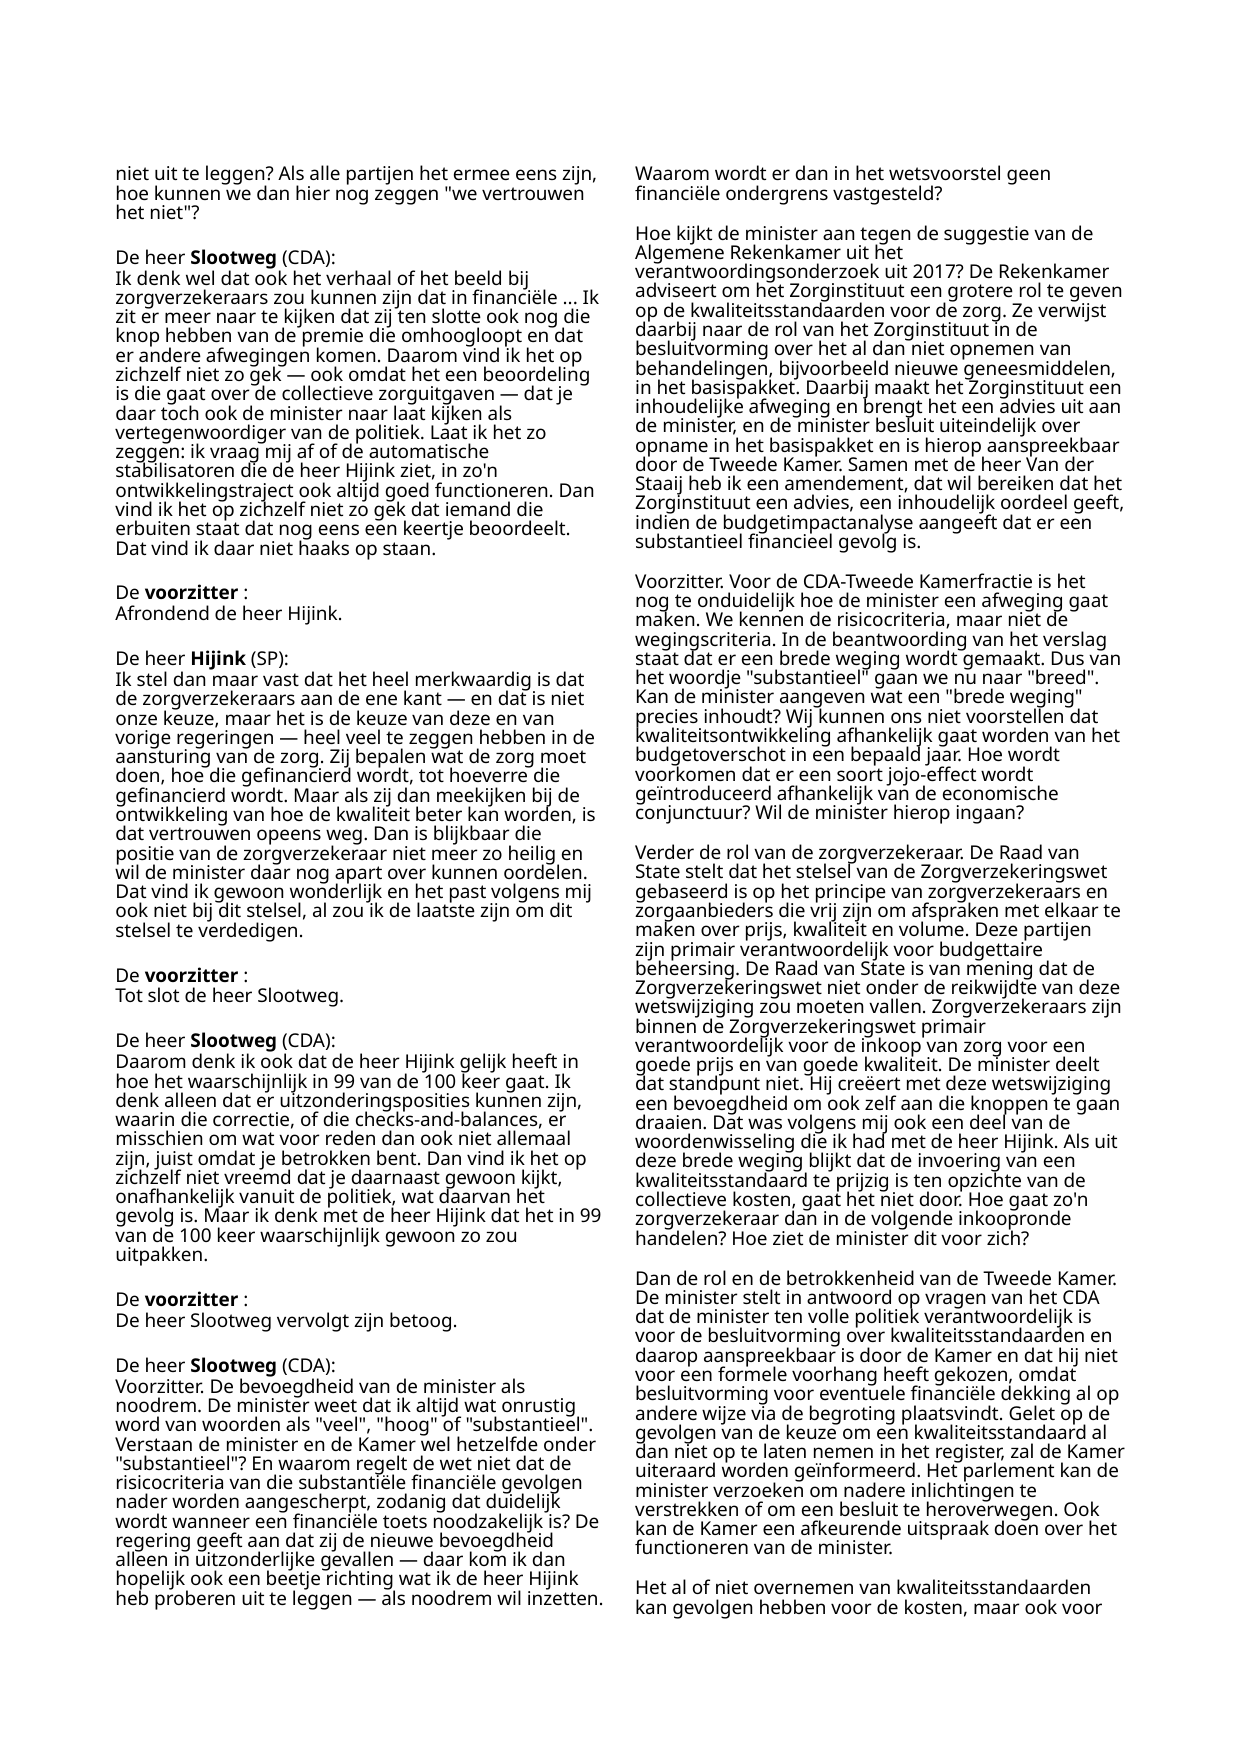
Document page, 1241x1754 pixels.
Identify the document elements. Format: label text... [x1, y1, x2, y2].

text Ik stel dan maar vast dat het heel merkwaardig is dat de zorgverzekeraars aan de ene kant — en dat is niet onze keuze, maar het is de keuze van deze en van vorige regeringen — heel veel te zeggen hebben in de aansturing van de zorg. Zij bepalen wat de zorg moet doen, hoe die gefinancierd wordt, tot hoeverre die gefinancierd wordt. Maar als zij dan meekijken bij de ontwikkeling van hoe de kwaliteit beter kan worden, is dat vertrouwen opeens weg. Dan is blijkbaar die positie van de zorgverzekeraar niet meer zo heilig en wil de minister daar nog apart over kunnen oordelen. Dat vind ik gewoon wonderlijk en het past volgens mij ook niet bij dit stelsel, al zou ik de laatste zijn om dit stelsel te verdedigen. [115, 671, 605, 941]
text Daarom denk ik ook dat de heer Hijink gelijk heeft in hoe het waarschijnlijk in 99 van de 100 keer gaat. Ik denk alleen dat er uitzonderingsposities kunnen zijn, waarin die correctie, of die checks-and-balances, er misschien om wat voor reden dan ook niet allemaal zijn, juist omdat je betrokken bent. Dan vind ik het op zichzelf niet vreemd dat je daarnaast gewoon kijkt, onafhankelijk vanuit de politiek, wat daarvan het gevolg is. Maar ik denk met de heer Hijink dat het in 99 van de 100 keer waarschijnlijk gewoon zo zou uitpakken. [115, 1053, 605, 1265]
text Het al of niet overnemen van kwaliteitsstandaarden kan gevolgen hebben voor de kosten, maar ook voor [635, 1579, 1125, 1618]
text De voorzitter : [115, 1286, 605, 1312]
text Voorzitter. De bevoegdheid van de minister als noodrem. De minister weet dat ik altijd wat onrustig word van woorden als "veel", "hoog" of "substantieel". Verstaan de minister en de Kamer wel hetzelfde onder "substantieel"? En waarom regelt de wet niet dat de risicocriteria van die substantiële financiële gevolgen nader worden aangescherpt, zodanig dat duidelijk wordt wanneer een financiële toets noodzakelijk is? De regering geeft aan dat zij de nieuwe bevoegdheid alleen in uitzonderlijke gevallen — daar kom ik dan hopelijk ook een beetje richting wat ik de heer Hijink heb proberen uit te leggen — als noodrem wil inzetten. [115, 1378, 605, 1609]
text De heer Slootweg (CDA): [115, 1028, 605, 1053]
text De heer Hijink (SP): [115, 645, 605, 671]
text De voorzitter : [115, 579, 605, 605]
text De heer Slootweg (CDA): [115, 1352, 605, 1378]
text Waarom wordt er dan in het wetsvoorstel geen financiële ondergrens vastgesteld? [635, 165, 1125, 204]
text De heer Slootweg vervolgt zijn betoog. [115, 1312, 605, 1331]
text De heer Slootweg (CDA): [115, 244, 605, 270]
text Tot slot de heer Slootweg. [115, 987, 605, 1007]
text Hoe kijkt de minister aan tegen de suggestie van de Algemene Rekenkamer uit het verantwoordingsonderzoek uit 2017? De Rekenkamer adviseert om het Zorginstituut een grotere rol te geven op de kwaliteitsstandaarden voor de zorg. Ze verwijst daarbij naar de rol van het Zorginstituut in de besluitvorming over het al dan niet opnemen van behandelingen, bijvoorbeeld nieuwe geneesmiddelen, in het basispakket. Daarbij maakt het Zorginstituut een inhoudelijke afweging en brengt het een advies uit aan de minister, en de minister besluit uiteindelijk over opname in het basispakket en is hierop aanspreekbaar door de Tweede Kamer. Samen met de heer Van der Staaij heb ik een amendement, dat wil bereiken dat het Zorginstituut een advies, een inhoudelijk oordeel geeft, indien de budgetimpactanalyse aangeeft dat er een substantieel financieel gevolg is. [635, 224, 1125, 552]
text Ik denk wel dat ook het verhaal of het beeld bij zorgverzekeraars zou kunnen zijn dat in financiële ... Ik zit er meer naar te kijken dat zij ten slotte ook nog die knop hebben van de premie die omhoogloopt en dat er andere afwegingen komen. Daarom vind ik het op zichzelf niet zo gek — ook omdat het een beoordeling is die gaat over de collectieve zorguitgaven — dat je daar toch ook de minister naar laat kijken als vertegenwoordiger van de politiek. Laat ik het zo zeggen: ik vraag mij af of de automatische stabilisatoren die de heer Hijink ziet, in zo'n ontwikkelingstraject ook altijd goed functioneren. Dan vind ik het op zichzelf niet zo gek dat iemand die erbuiten staat dat nog eens een keertje beoordeelt. Dat vind ik daar niet haaks op staan. [115, 270, 605, 559]
text De voorzitter : [115, 962, 605, 987]
text Verder de rol van de zorgverzekeraar. De Raad van State stelt dat het stelsel van de Zorgverzekeringswet gebaseerd is op het principe van zorgverzekeraars en zorgaanbieders die vrij zijn om afspraken met elkaar te maken over prijs, kwaliteit en volume. Deze partijen zijn primair verantwoordelijk voor budgettaire beheersing. De Raad van State is van mening dat de Zorgverzekeringswet niet onder de reikwijdte van deze wetswijziging zou moeten vallen. Zorgverzekeraars zijn binnen de Zorgverzekeringswet primair verantwoordelijk voor de inkoop van zorg voor een goede prijs en van goede kwaliteit. De minister deelt dat standpunt niet. Hij creëert met deze wetswijziging een bevoegdheid om ook zelf aan die knoppen te gaan draaien. Dat was volgens mij ook een deel van de woordenwisseling die ik had met de heer Hijink. Als uit deze brede weging blijkt dat de invoering van een kwaliteitsstandaard te prijzig is ten opzichte van de collectieve kosten, gaat het niet door. Hoe gaat zo'n zorgverzekeraar dan in de volgende inkoopronde handelen? Hoe ziet de minister dit voor zich? [635, 844, 1125, 1249]
text Dan de rol en de betrokkenheid van de Tweede Kamer. De minister stelt in antwoord op vragen van het CDA dat de minister ten volle politiek verantwoordelijk is voor de besluitvorming over kwaliteitsstandaarden en daarop aanspreekbaar is door de Kamer en dat hij niet voor een formele voorhang heeft gekozen, omdat besluitvorming voor eventuele financiële dekking al op andere wijze via de begroting plaatsvindt. Gelet op de gevolgen van de keuze om een kwaliteitsstandaard al dan niet op te laten nemen in het register, zal de Kamer uiteraard worden geïnformeerd. Het parlement kan de minister verzoeken om nadere inlichtingen te verstrekken of om een besluit te heroverwegen. Ook kan de Kamer een afkeurende uitspraak doen over het functioneren van de minister. [635, 1269, 1125, 1559]
text Voorzitter. Voor de CDA-Tweede Kamerfractie is het nog te onduidelijk hoe de minister een afweging gaat maken. We kennen de risicocriteria, maar niet de wegingscriteria. In de beantwoording van het verslag staat dat er een brede weging wordt gemaakt. Dus van het woordje "substantieel" gaan we nu naar "breed". Kan de minister aangeven wat een "brede weging" precies inhoudt? Wij kunnen ons niet voorstellen dat kwaliteitsontwikkeling afhankelijk gaat worden van het budgetoverschot in een bepaald jaar. Hoe wordt voorkomen dat er een soort jojo-effect wordt geïntroduceerd afhankelijk van de economische conjunctuur? Wil de minister hierop ingaan? [635, 573, 1125, 823]
text Afrondend de heer Hijink. [115, 605, 605, 624]
text niet uit te leggen? Als alle partijen het ermee eens zijn, hoe kunnen we dan hier nog zeggen "we vertrouwen het niet"? [115, 165, 605, 223]
